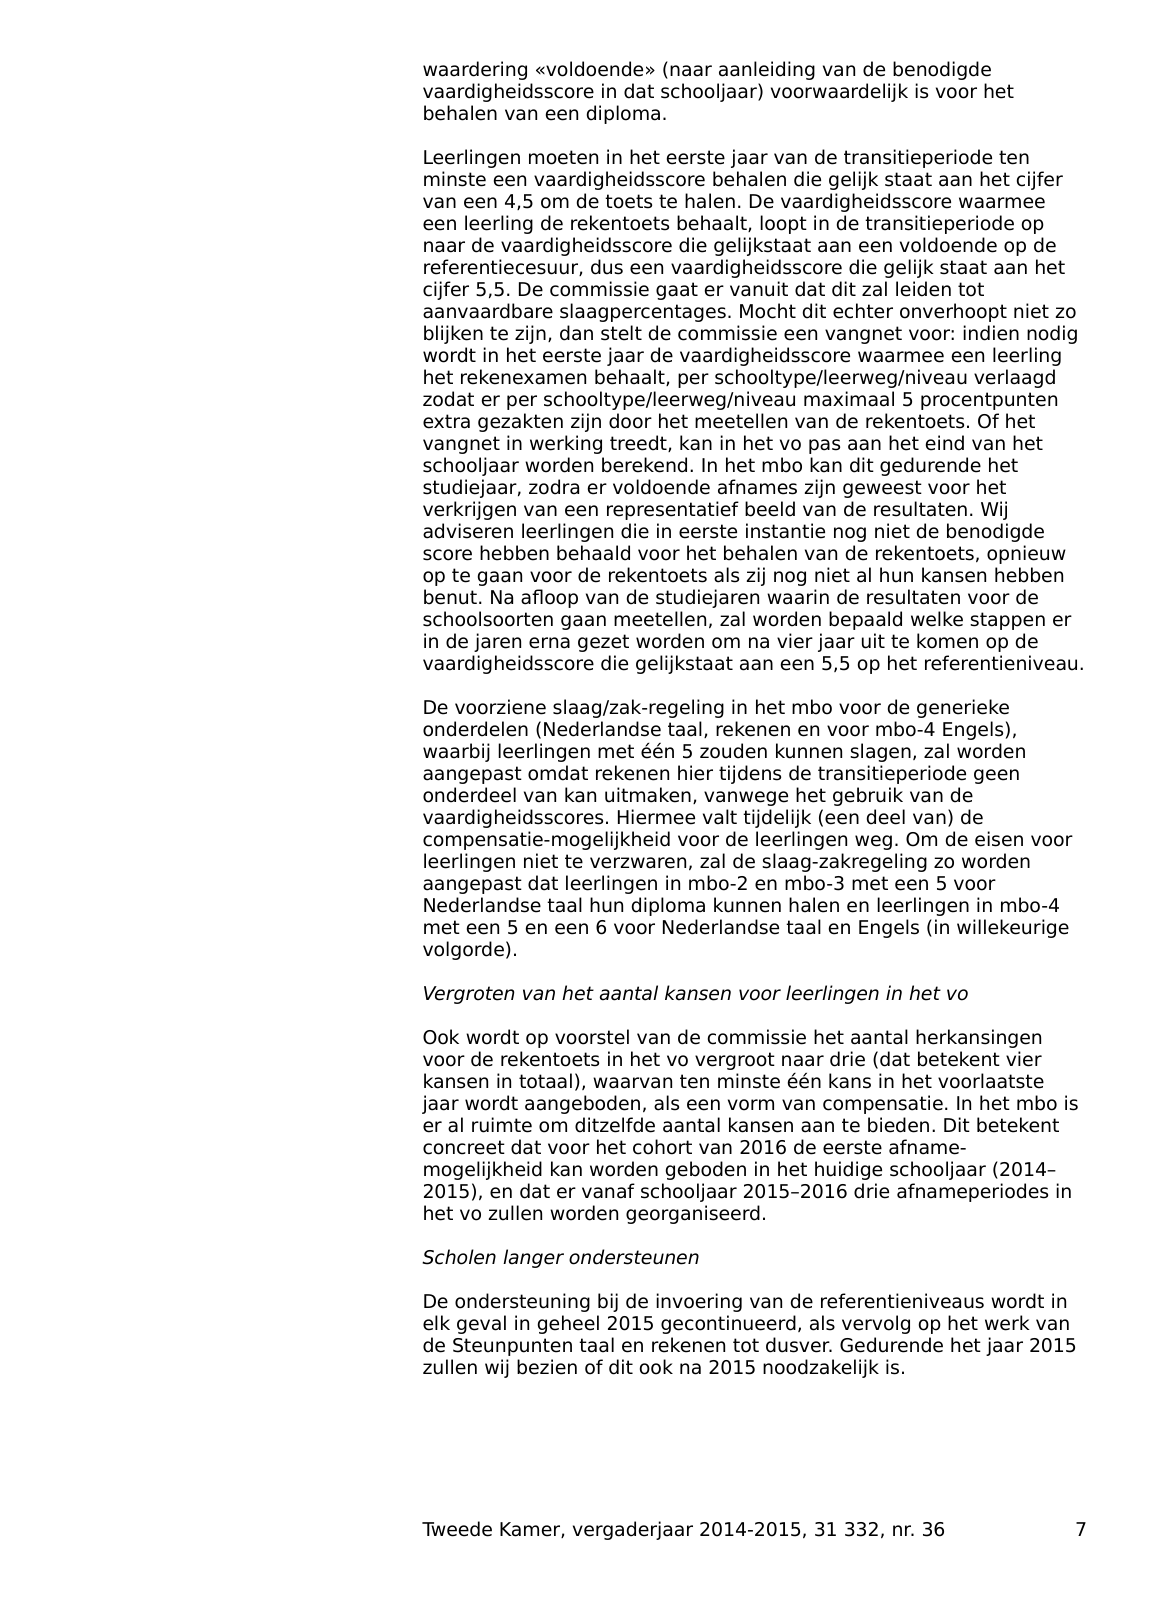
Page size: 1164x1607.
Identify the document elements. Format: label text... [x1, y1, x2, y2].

text Leerlingen moeten in het eerste jaar van de transitieperiode ten minste een vaardigheidsscore behalen die gelijk staat aan het cijfer van een 4,5 om de toets te halen. De vaardigheidsscore waarmee een leerling de rekentoets behaalt, loopt in de transitieperiode op naar de vaardigheidsscore die gelijkstaat aan een voldoende op de referentiecesuur, dus een vaardigheidsscore die gelijk staat aan het cijfer 5,5. De commissie gaat er vanuit dat dit zal leiden tot aanvaardbare slaagpercentages. Mocht dit echter onverhoopt niet zo blijken te zijn, dan stelt de commissie een vangnet voor: indien nodig wordt in het eerste jaar de vaardigheidsscore waarmee een leerling het rekenexamen behaalt, per schooltype/leerweg/niveau verlaagd zodat er per schooltype/leerweg/niveau maximaal 5 procentpunten extra gezakten zijn door het meetellen van de rekentoets. Of het vangnet in werking treedt, kan in het vo pas aan het eind van het schooljaar worden berekend. In het mbo kan dit gedurende het studiejaar, zodra er voldoende afnames zijn geweest voor het verkrijgen van een representatief beeld van de resultaten. Wij adviseren leerlingen die in eerste instantie nog niet de benodigde score hebben behaald voor het behalen van de rekentoets, opnieuw op te gaan voor de rekentoets als zij nog niet al hun kansen hebben benut. Na afloop van de studiejaren waarin de resultaten voor de schoolsoorten gaan meetellen, zal worden bepaald welke stappen er in de jaren erna gezet worden om na vier jaar uit te komen op de vaardigheidsscore die gelijkstaat aan een 5,5 op het referentieniveau. [422, 147, 1087, 675]
text waardering «voldoende» (naar aanleiding van de benodigde vaardigheidsscore in dat schooljaar) voorwaardelijk is voor het behalen van een diploma. [422, 59, 1087, 125]
subtitle Vergroten van het aantal kansen voor leerlingen in het vo [422, 983, 1087, 1005]
subtitle Scholen langer ondersteunen [422, 1247, 1087, 1269]
text De voorziene slaag/zak-regeling in het mbo voor de generieke onderdelen (Nederlandse taal, rekenen en voor mbo-4 Engels), waarbij leerlingen met één 5 zouden kunnen slagen, zal worden aangepast omdat rekenen hier tijdens de transitieperiode geen onderdeel van kan uitmaken, vanwege het gebruik van de vaardigheidsscores. Hiermee valt tijdelijk (een deel van) de compensatie-mogelijkheid voor de leerlingen weg. Om de eisen voor leerlingen niet te verzwaren, zal de slaag-zakregeling zo worden aangepast dat leerlingen in mbo-2 en mbo-3 met een 5 voor Nederlandse taal hun diploma kunnen halen en leerlingen in mbo-4 met een 5 en een 6 voor Nederlandse taal en Engels (in willekeurige volgorde). [422, 697, 1087, 961]
text Ook wordt op voorstel van de commissie het aantal herkansingen voor de rekentoets in het vo vergroot naar drie (dat betekent vier kansen in totaal), waarvan ten minste één kans in het voorlaatste jaar wordt aangeboden, als een vorm van compensatie. In het mbo is er al ruimte om ditzelfde aantal kansen aan te bieden. Dit betekent concreet dat voor het cohort van 2016 de eerste afname-mogelijkheid kan worden geboden in het huidige schooljaar (2014–2015), en dat er vanaf schooljaar 2015–2016 drie afnameperiodes in het vo zullen worden georganiseerd. [422, 1027, 1087, 1225]
text De ondersteuning bij de invoering van de referentieniveaus wordt in elk geval in geheel 2015 gecontinueerd, als vervolg op het werk van de Steunpunten taal en rekenen tot dusver. Gedurende het jaar 2015 zullen wij bezien of dit ook na 2015 noodzakelijk is. [422, 1291, 1087, 1379]
